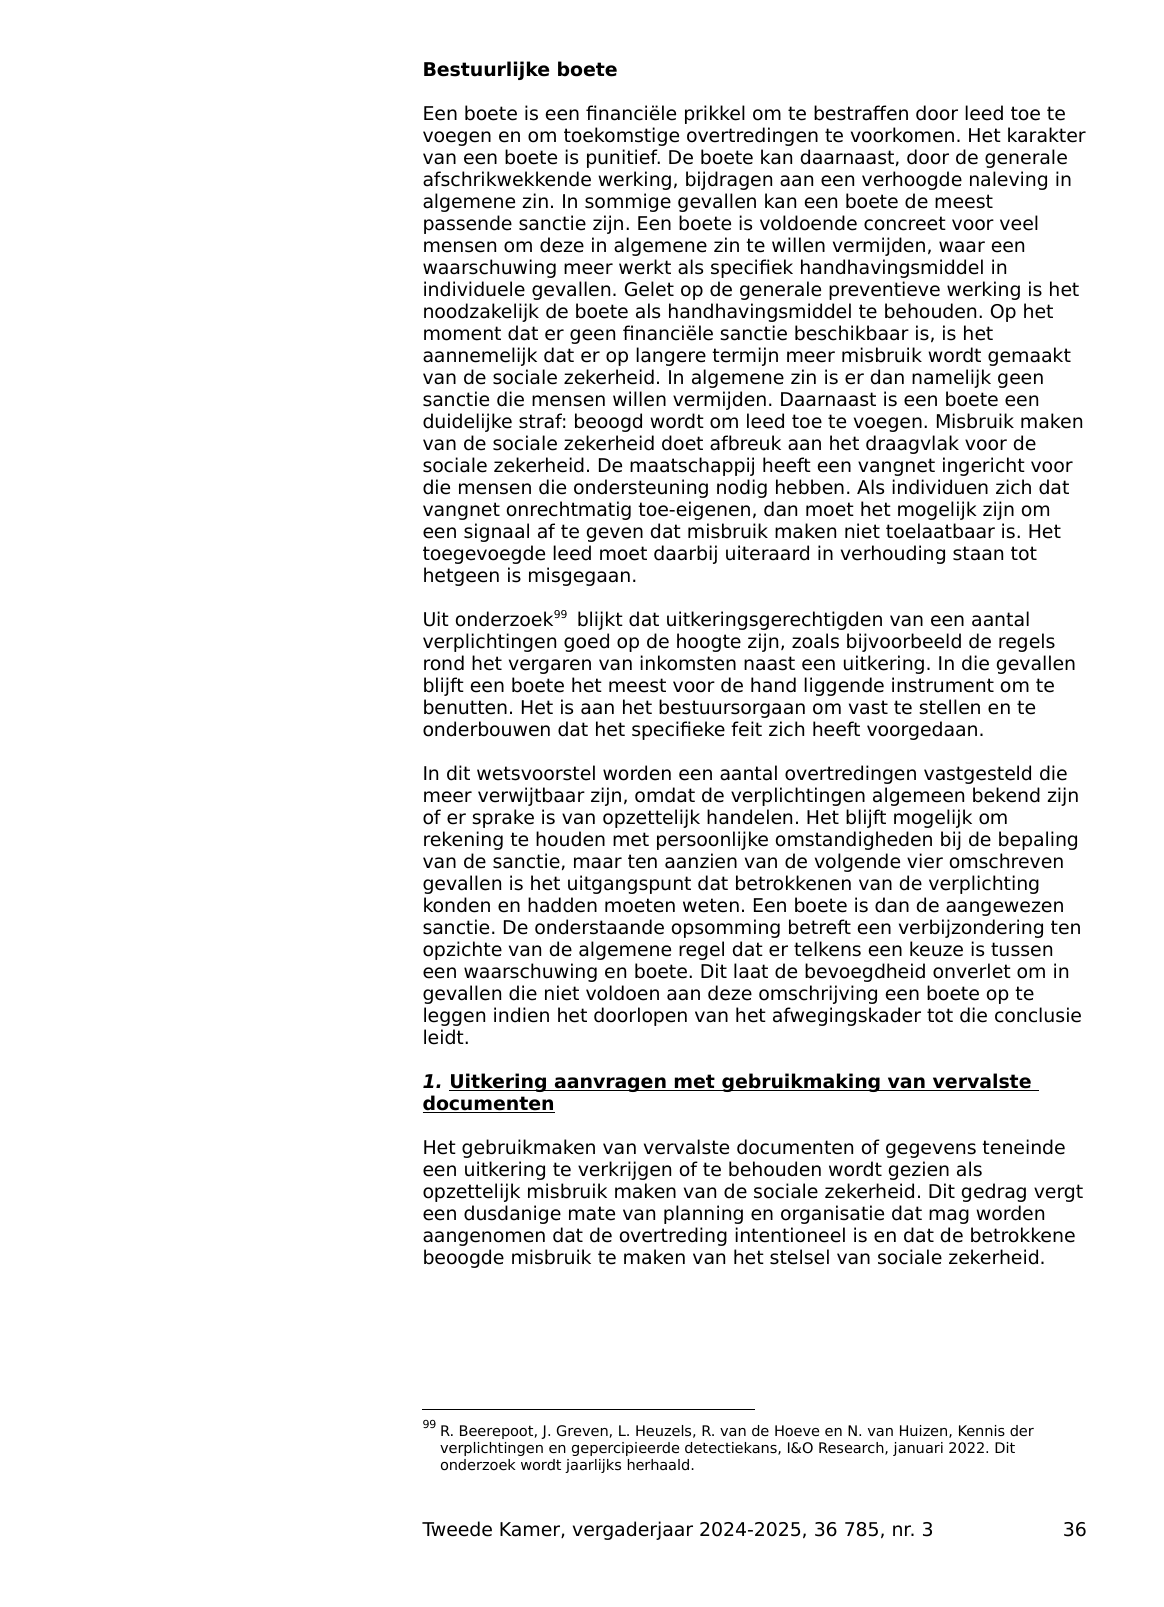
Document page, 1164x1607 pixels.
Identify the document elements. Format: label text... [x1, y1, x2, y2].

subtitle Bestuurlijke boete [422, 59, 1087, 81]
text In dit wetsvoorstel worden een aantal overtredingen vastgesteld die meer verwijtbaar zijn, omdat de verplichtingen algemeen bekend zijn of er sprake is van opzettelijk handelen. Het blijft mogelijk om rekening te houden met persoonlijke omstandigheden bij de bepaling van de sanctie, maar ten aanzien van de volgende vier omschreven gevallen is het uitgangspunt dat betrokkenen van de verplichting konden en hadden moeten weten. Een boete is dan de aangewezen sanctie. De onderstaande opsomming betreft een verbijzondering ten opzichte van de algemene regel dat er telkens een keuze is tussen een waarschuwing en boete. Dit laat de bevoegdheid onverlet om in gevallen die niet voldoen aan deze omschrijving een boete op te leggen indien het doorlopen van het afwegingskader tot die conclusie leidt. [422, 763, 1087, 1049]
text R. Beerepoot, J. Greven, L. Heuzels, R. van de Hoeve en N. van Huizen, Kennis der verplichtingen en gepercipieerde detectiekans, I&O Research, januari 2022. Dit onderzoek wordt jaarlijks herhaald. [422, 1418, 1087, 1474]
text Uit onderzoek blijkt dat uitkeringsgerechtigden van een aantal verplichtingen goed op de hoogte zijn, zoals bijvoorbeeld de regels rond het vergaren van inkomsten naast een uitkering. In die gevallen blijft een boete het meest voor de hand liggende instrument om te benutten. Het is aan het bestuursorgaan om vast te stellen en te onderbouwen dat het specifieke feit zich heeft voorgedaan. [422, 609, 1087, 741]
text Een boete is een financiële prikkel om te bestraffen door leed toe te voegen en om toekomstige overtredingen te voorkomen. Het karakter van een boete is punitief. De boete kan daarnaast, door de generale afschrikwekkende werking, bijdragen aan een verhoogde naleving in algemene zin. In sommige gevallen kan een boete de meest passende sanctie zijn. Een boete is voldoende concreet voor veel mensen om deze in algemene zin te willen vermijden, waar een waarschuwing meer werkt als specifiek handhavingsmiddel in individuele gevallen. Gelet op de generale preventieve werking is het noodzakelijk de boete als handhavingsmiddel te behouden. Op het moment dat er geen financiële sanctie beschikbaar is, is het aannemelijk dat er op langere termijn meer misbruik wordt gemaakt van de sociale zekerheid. In algemene zin is er dan namelijk geen sanctie die mensen willen vermijden. Daarnaast is een boete een duidelijke straf: beoogd wordt om leed toe te voegen. Misbruik maken van de sociale zekerheid doet afbreuk aan het draagvlak voor de sociale zekerheid. De maatschappij heeft een vangnet ingericht voor die mensen die ondersteuning nodig hebben. Als individuen zich dat vangnet onrechtmatig toe-eigenen, dan moet het mogelijk zijn om een signaal af te geven dat misbruik maken niet toelaatbaar is. Het toegevoegde leed moet daarbij uiteraard in verhouding staan tot hetgeen is misgegaan. [422, 103, 1087, 587]
text Het gebruikmaken van vervalste documenten of gegevens teneinde een uitkering te verkrijgen of te behouden wordt gezien als opzettelijk misbruik maken van de sociale zekerheid. Dit gedrag vergt een dusdanige mate van planning en organisatie dat mag worden aangenomen dat de overtreding intentioneel is en dat de betrokkene beoogde misbruik te maken van het stelsel van sociale zekerheid. [422, 1137, 1087, 1269]
subtitle 1. Uitkering aanvragen met gebruikmaking van vervalste documenten [422, 1071, 1087, 1115]
